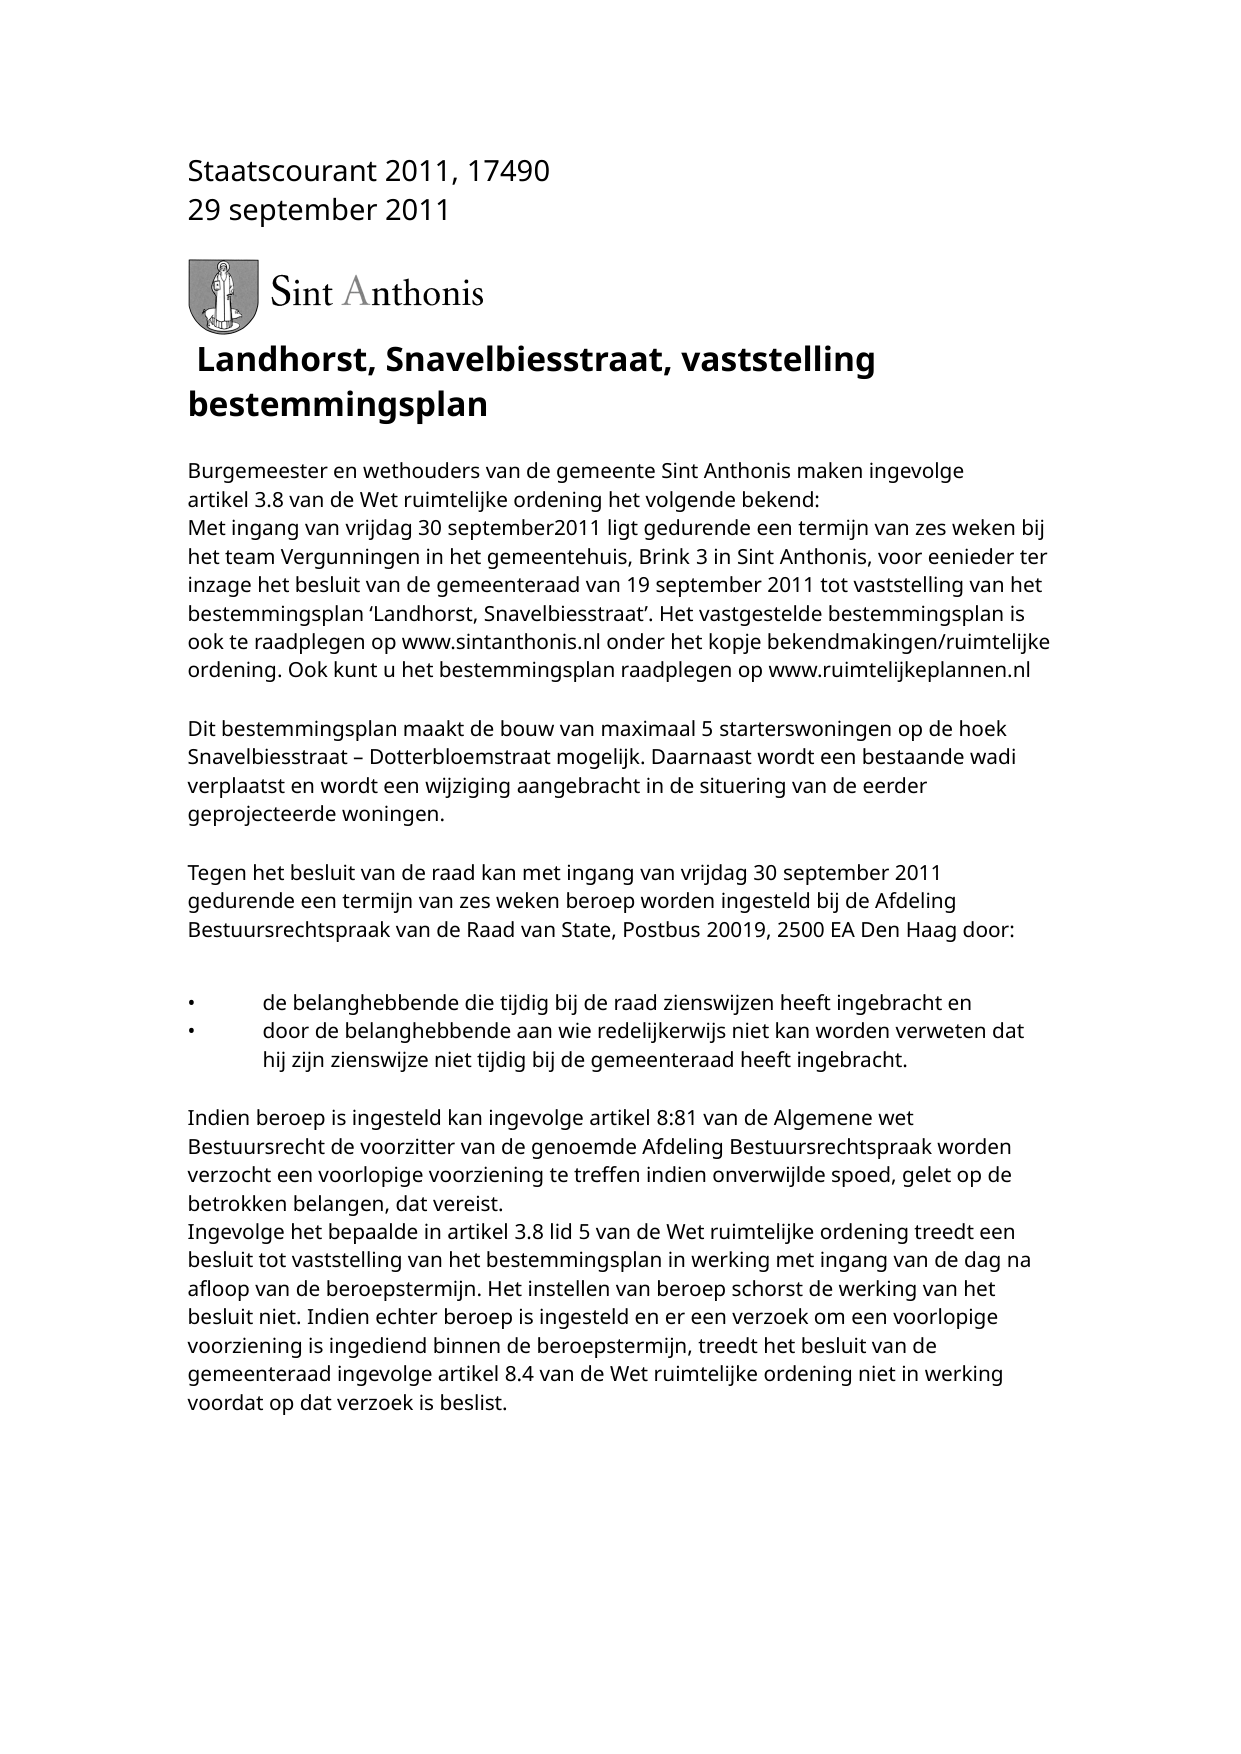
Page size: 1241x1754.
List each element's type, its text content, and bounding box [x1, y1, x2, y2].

list de belanghebbende die tijdig bij de raad zienswijzen heeft ingebracht en [187, 988, 1053, 1017]
text Burgemeester en wethouders van de gemeente Sint Anthonis maken ingevolge artikel 3.8 van de Wet ruimtelijke ordening het volgende bekend: [187, 457, 1053, 513]
text Indien beroep is ingesteld kan ingevolge artikel 8:81 van de Algemene wet Bestuursrecht de voorzitter van de genoemde Afdeling Bestuursrechtspraak worden verzocht een voorlopige voorziening te treffen indien onverwijlde spoed, gelet op de betrokken belangen, dat vereist. [187, 1103, 1053, 1217]
subtitle Landhorst, Snavelbiesstraat, vaststelling bestemmingsplan [187, 271, 1053, 427]
text 29 september 2011 [187, 190, 1053, 229]
text Ingevolge het bepaalde in artikel 3.8 lid 5 van de Wet ruimtelijke ordening treedt een besluit tot vaststelling van het bestemmingsplan in werking met ingang van de dag na afloop van de beroepstermijn. Het instellen van beroep schorst de werking van het besluit niet. Indien echter beroep is ingesteld en er een verzoek om een voorlopige voorziening is ingediend binnen de beroepstermijn, treedt het besluit van de gemeenteraad ingevolge artikel 8.4 van de Wet ruimtelijke ordening niet in werking voordat op dat verzoek is beslist. [187, 1217, 1053, 1416]
text Dit bestemmingsplan maakt de bouw van maximaal 5 starterswoningen op de hoek Snavelbiesstraat – Dotterbloemstraat mogelijk. Daarnaast wordt een bestaande wadi verplaatst en wordt een wijziging aangebracht in de situering van de eerder geprojecteerde woningen. [187, 714, 1053, 828]
text Staatscourant 2011, 17490 [187, 150, 1053, 190]
text Met ingang van vrijdag 30 september2011 ligt gedurende een termijn van zes weken bij het team Vergunningen in het gemeentehuis, Brink 3 in Sint Anthonis, voor eenieder ter inzage het besluit van de gemeenteraad van 19 september 2011 tot vaststelling van het bestemmingsplan ‘Landhorst, Snavelbiesstraat’. Het vastgestelde bestemmingsplan is ook te raadplegen op www.sintanthonis.nl onder het kopje bekendmakingen/ruimtelijke ordening. Ook kunt u het bestemmingsplan raadplegen op www.ruimtelijkeplannen.nl [187, 513, 1053, 684]
picture [187, 258, 484, 336]
text Tegen het besluit van de raad kan met ingang van vrijdag 30 september 2011 gedurende een termijn van zes weken beroep worden ingesteld bij de Afdeling Bestuursrechtspraak van de Raad van State, Postbus 20019, 2500 EA Den Haag door: [187, 858, 1053, 943]
list door de belanghebbende aan wie redelijkerwijs niet kan worden verweten dat hij zijn zienswijze niet tijdig bij de gemeenteraad heeft ingebracht. [187, 1017, 1053, 1073]
